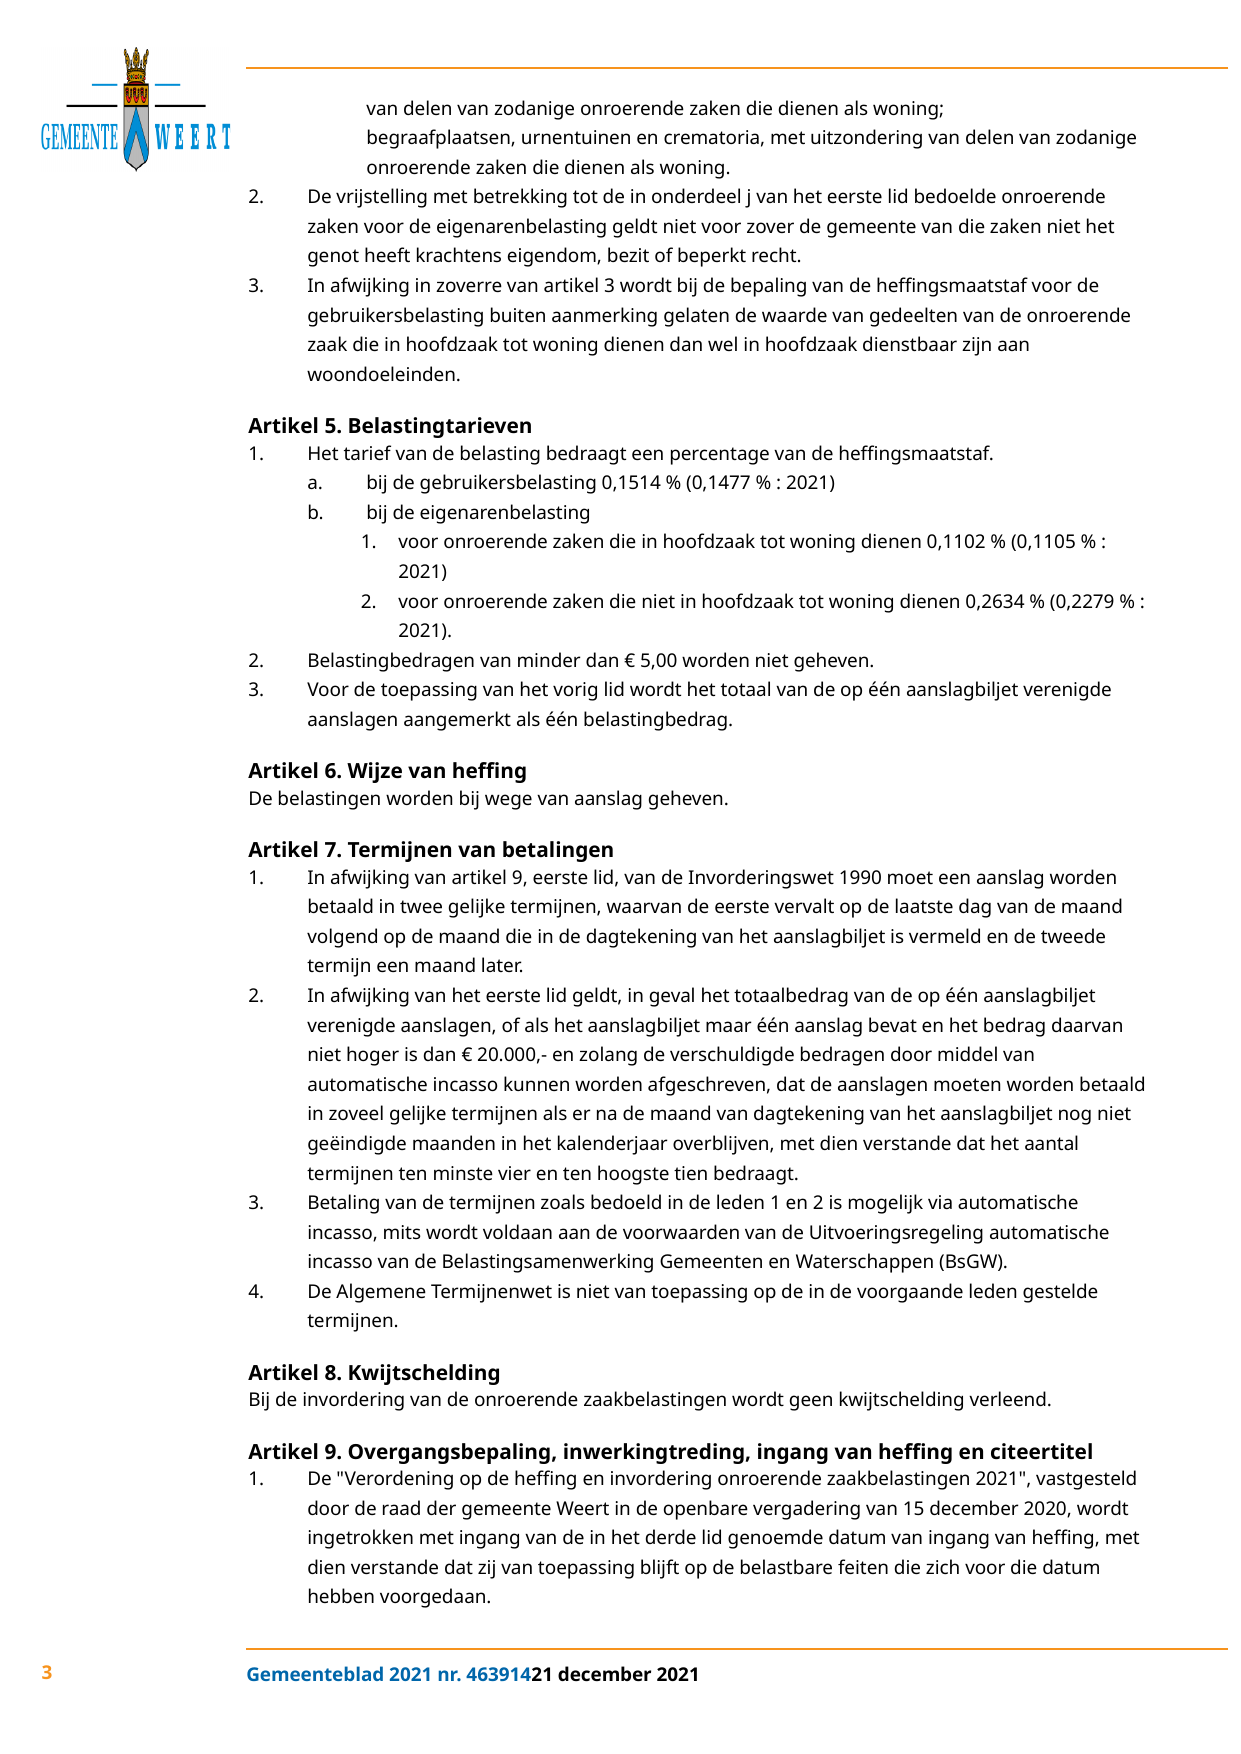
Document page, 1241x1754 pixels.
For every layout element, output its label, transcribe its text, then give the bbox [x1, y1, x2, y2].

list van delen van zodanige onroerende zaken die dienen als woning; [307, 95, 1152, 121]
list In afwijking van het eerste lid geldt, in geval het totaalbedrag van de op één aanslagbiljet verenigde aanslagen, of als het aanslagbiljet maar één aanslag bevat en het bedrag daarvan niet hoger is dan € 20.000,- en zolang de verschuldigde bedragen door middel van automatische incasso kunnen worden afgeschreven, dat de aanslagen moeten worden betaald in zoveel gelijke termijnen als er na de maand van dagtekening van het aanslagbiljet nog niet geëindigde maanden in het kalenderjaar overblijven, met dien verstande dat het aantal termijnen ten minste vier en ten hoogste tien bedraagt. [248, 982, 1152, 1185]
list In afwijking in zoverre van artikel 3 wordt bij de bepaling van de heffingsmaatstaf voor de gebruikersbelasting buiten aanmerking gelaten de waarde van gedeelten van de onroerende zaak die in hoofdzaak tot woning dienen dan wel in hoofdzaak dienstbaar zijn aan woondoeleinden. [248, 272, 1152, 387]
text Bij de invordering van de onroerende zaakbelastingen wordt geen kwijtschelding verleend. [248, 1386, 1152, 1412]
text Artikel 9. Overgangsbepaling, inwerkingtreding, ingang van heffing en citeertitel [248, 1437, 1152, 1465]
list voor onroerende zaken die niet in hoofdzaak tot woning dienen 0,2634 % (0,2279 % : 2021). [361, 588, 1152, 643]
list In afwijking van artikel 9, eerste lid, van de Invorderingswet 1990 moet een aanslag worden betaald in twee gelijke termijnen, waarvan de eerste vervalt op de laatste dag van de maand volgend op de maand die in de dagtekening van het aanslagbiljet is vermeld en de tweede termijn een maand later. [248, 864, 1152, 978]
list Het tarief van de belasting bedraagt een percentage van de heffingsmaatstaf. [248, 440, 1152, 466]
text De belastingen worden bij wege van aanslag geheven. [248, 785, 1152, 811]
list Belastingbedragen van minder dan € 5,00 worden niet geheven. [248, 647, 1152, 673]
list bij de gebruikersbelasting 0,1514 % (0,1477 % : 2021) [307, 469, 1152, 495]
text Artikel 7. Termijnen van betalingen [248, 835, 1152, 864]
list De vrijstelling met betrekking tot de in onderdeel j van het eerste lid bedoelde onroerende zaken voor de eigenarenbelasting geldt niet voor zover de gemeente van die zaken niet het genot heeft krachtens eigendom, bezit of beperkt recht. [248, 183, 1152, 268]
list De "Verordening op de heffing en invordering onroerende zaakbelastingen 2021", vastgesteld door de raad der gemeente Weert in de openbare vergadering van 15 december 2020, wordt ingetrokken met ingang van de in het derde lid genoemde datum van ingang van heffing, met dien verstande dat zij van toepassing blijft op de belastbare feiten die zich voor die datum hebben voorgedaan. [248, 1465, 1152, 1609]
list voor onroerende zaken die in hoofdzaak tot woning dienen 0,1102 % (0,1105 % : 2021) [361, 529, 1152, 584]
list Betaling van de termijnen zoals bedoeld in de leden 1 en 2 is mogelijk via automatische incasso, mits wordt voldaan aan de voorwaarden van de Uitvoeringsregeling automatische incasso van de Belastingsamenwerking Gemeenten en Waterschappen (BsGW). [248, 1189, 1152, 1274]
text Artikel 8. Kwijtschelding [248, 1358, 1152, 1386]
list bij de eigenarenbelasting [307, 499, 1152, 525]
list De Algemene Termijnenwet is niet van toepassing op de in de voorgaande leden gestelde termijnen. [248, 1278, 1152, 1333]
list begraafplaatsen, urnentuinen en crematoria, met uitzondering van delen van zodanige onroerende zaken die dienen als woning. [307, 124, 1152, 180]
text Artikel 6. Wijze van heffing [248, 757, 1152, 785]
text Artikel 5. Belastingtarieven [248, 411, 1152, 440]
list Voor de toepassing van het vorig lid wordt het totaal van de op één aanslagbiljet verenigde aanslagen aangemerkt als één belastingbedrag. [248, 677, 1152, 732]
picture [41, 47, 231, 172]
